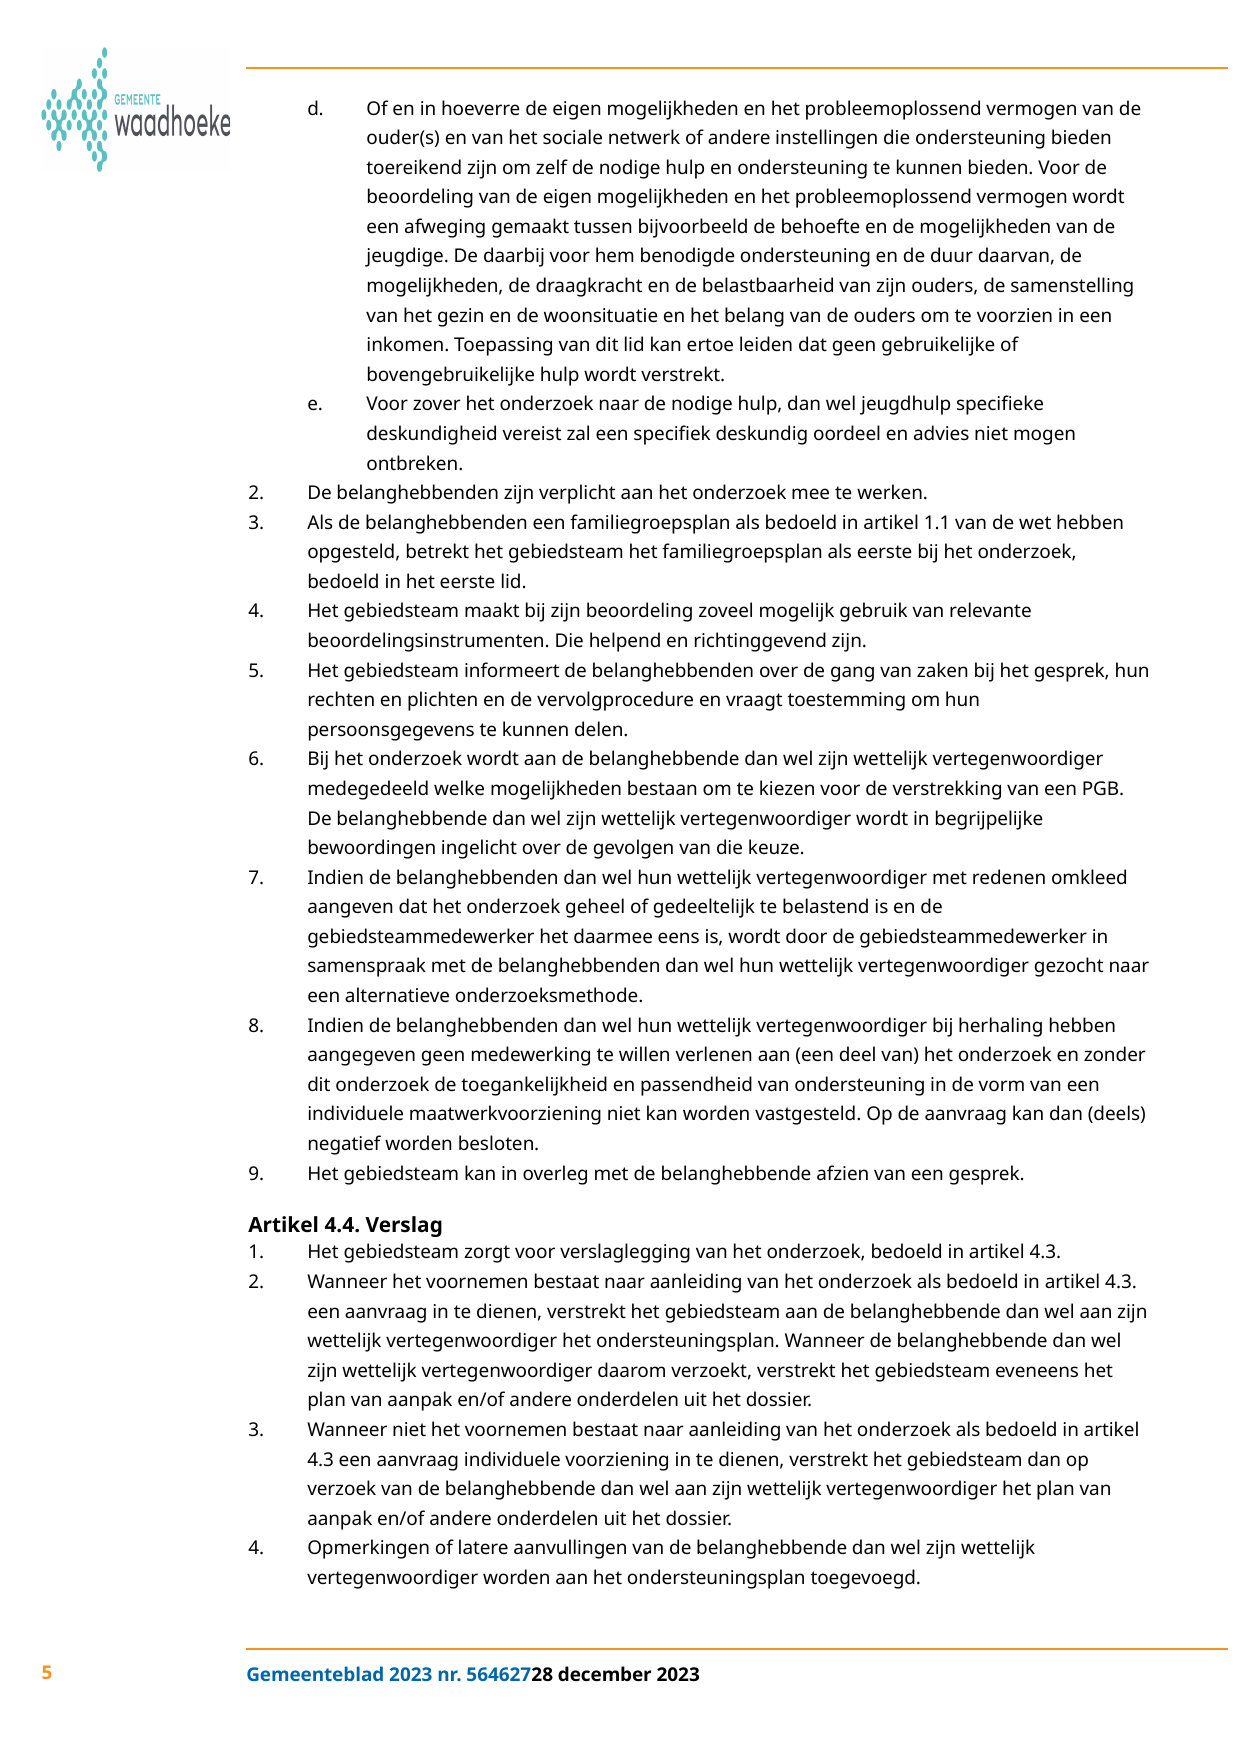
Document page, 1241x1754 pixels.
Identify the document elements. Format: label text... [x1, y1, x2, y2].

list Bij het onderzoek wordt aan de belanghebbende dan wel zijn wettelijk vertegenwoordiger medegedeeld welke mogelijkheden bestaan om te kiezen voor de verstrekking van een PGB. De belanghebbende dan wel zijn wettelijk vertegenwoordiger wordt in begrijpelijke bewoordingen ingelicht over de gevolgen van die keuze. [248, 746, 1152, 860]
list Het gebiedsteam kan in overleg met de belanghebbende afzien van een gesprek. [248, 1160, 1152, 1186]
text Artikel 4.4. Verslag [248, 1210, 1152, 1239]
list Het gebiedsteam informeert de belanghebbenden over de gang van zaken bij het gesprek, hun rechten en plichten en de vervolgprocedure en vraagt toestemming om hun persoonsgegevens te kunnen delen. [248, 657, 1152, 742]
list Het gebiedsteam zorgt voor verslaglegging van het onderzoek, bedoeld in artikel 4.3. [248, 1239, 1152, 1264]
list Het gebiedsteam maakt bij zijn beoordeling zoveel mogelijk gebruik van relevante beoordelingsinstrumenten. Die helpend en richtinggevend zijn. [248, 598, 1152, 653]
list Indien de belanghebbenden dan wel hun wettelijk vertegenwoordiger met redenen omkleed aangeven dat het onderzoek geheel of gedeeltelijk te belastend is en de gebiedsteammedewerker het daarmee eens is, wordt door de gebiedsteammedewerker in samenspraak met de belanghebbenden dan wel hun wettelijk vertegenwoordiger gezocht naar een alternatieve onderzoeksmethode. [248, 864, 1152, 1008]
picture [41, 47, 231, 172]
list Of en in hoeverre de eigen mogelijkheden en het probleemoplossend vermogen van de ouder(s) en van het sociale netwerk of andere instellingen die ondersteuning bieden toereikend zijn om zelf de nodige hulp en ondersteuning te kunnen bieden. Voor de beoordeling van de eigen mogelijkheden en het probleemoplossend vermogen wordt een afweging gemaakt tussen bijvoorbeeld de behoefte en de mogelijkheden van de jeugdige. De daarbij voor hem benodigde ondersteuning en de duur daarvan, de mogelijkheden, de draagkracht en de belastbaarheid van zijn ouders, de samenstelling van het gezin en de woonsituatie en het belang van de ouders om te voorzien in een inkomen. Toepassing van dit lid kan ertoe leiden dat geen gebruikelijke of bovengebruikelijke hulp wordt verstrekt. [307, 95, 1152, 387]
list Wanneer het voornemen bestaat naar aanleiding van het onderzoek als bedoeld in artikel 4.3. een aanvraag in te dienen, verstrekt het gebiedsteam aan de belanghebbende dan wel aan zijn wettelijk vertegenwoordiger het ondersteuningsplan. Wanneer de belanghebbende dan wel zijn wettelijk vertegenwoordiger daarom verzoekt, verstrekt het gebiedsteam eveneens het plan van aanpak en/of andere onderdelen uit het dossier. [248, 1268, 1152, 1412]
list Wanneer niet het voornemen bestaat naar aanleiding van het onderzoek als bedoeld in artikel 4.3 een aanvraag individuele voorziening in te dienen, verstrekt het gebiedsteam dan op verzoek van de belanghebbende dan wel aan zijn wettelijk vertegenwoordiger het plan van aanpak en/of andere onderdelen uit het dossier. [248, 1416, 1152, 1531]
list Voor zover het onderzoek naar de nodige hulp, dan wel jeugdhulp specifieke deskundigheid vereist zal een specifiek deskundig oordeel en advies niet mogen ontbreken. [307, 391, 1152, 476]
list Opmerkingen of latere aanvullingen van de belanghebbende dan wel zijn wettelijk vertegenwoordiger worden aan het ondersteuningsplan toegevoegd. [248, 1534, 1152, 1590]
list Als de belanghebbenden een familiegroepsplan als bedoeld in artikel 1.1 van de wet hebben opgesteld, betrekt het gebiedsteam het familiegroepsplan als eerste bij het onderzoek, bedoeld in het eerste lid. [248, 509, 1152, 594]
list De belanghebbenden zijn verplicht aan het onderzoek mee te werken. [248, 479, 1152, 505]
list Indien de belanghebbenden dan wel hun wettelijk vertegenwoordiger bij herhaling hebben aangegeven geen medewerking te willen verlenen aan (een deel van) het onderzoek en zonder dit onderzoek de toegankelijkheid en passendheid van ondersteuning in de vorm van een individuele maatwerkvoorziening niet kan worden vastgesteld. Op de aanvraag kan dan (deels) negatief worden besloten. [248, 1012, 1152, 1156]
